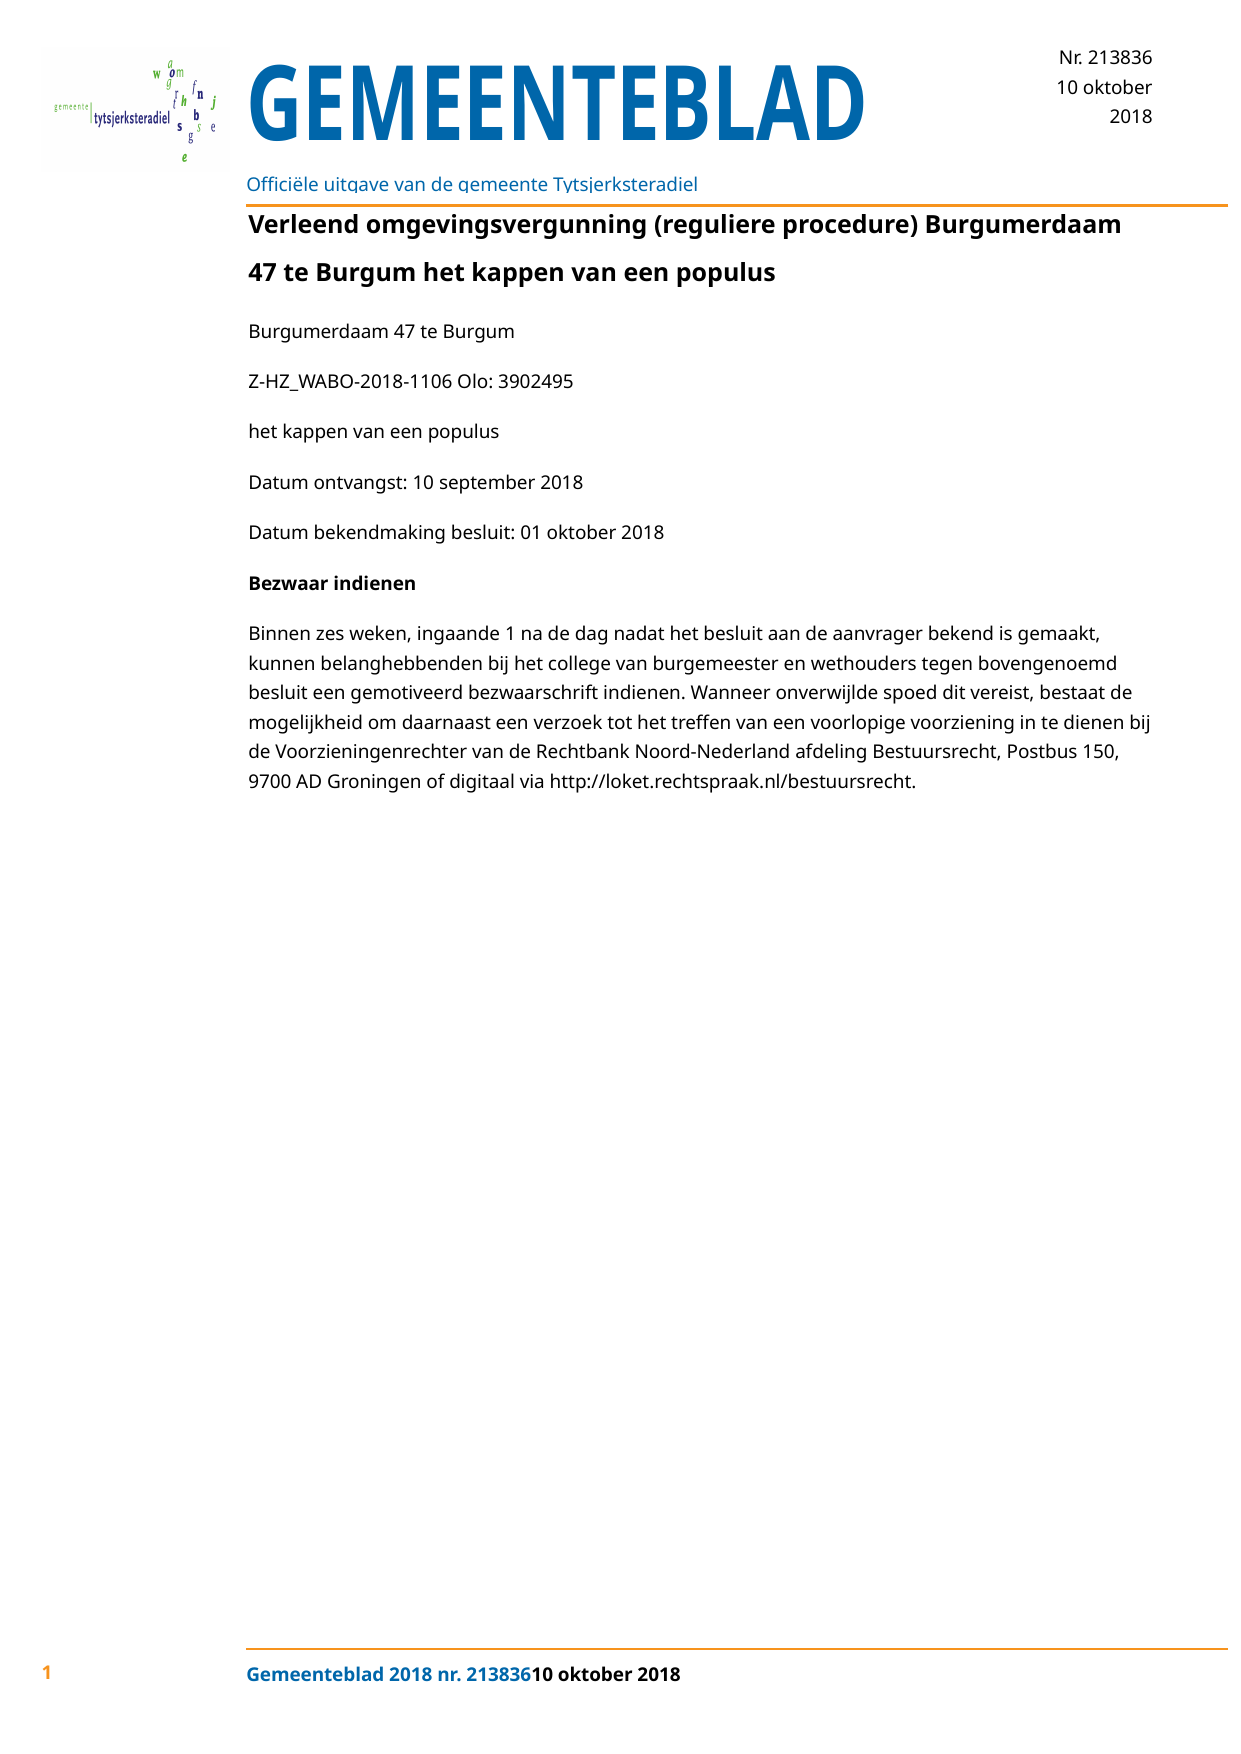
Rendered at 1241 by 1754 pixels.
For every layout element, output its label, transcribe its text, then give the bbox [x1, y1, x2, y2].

text Binnen zes weken, ingaande 1 na de dag nadat het besluit aan de aanvrager bekend is gemaakt, kunnen belanghebbenden bij het college van burgemeester en wethouders tegen bovengenoemd besluit een gemotiveerd bezwaarschrift indienen. Wanneer onverwijlde spoed dit vereist, bestaat de mogelijkheid om daarnaast een verzoek tot het treffen van een voorlopige voorziening in te dienen bij de Voorzieningenrechter van de Rechtbank Noord-Nederland afdeling Bestuursrecht, Postbus 150, 9700 AD Groningen of digitaal via http://loket.rechtspraak.nl/bestuursrecht. [248, 620, 1152, 794]
text Burgumerdaam 47 te Burgum [248, 318, 1152, 344]
text Bezwaar indienen [248, 570, 1152, 596]
text Z-HZ_WABO-2018-1106 Olo: 3902495 [248, 368, 1152, 394]
picture [41, 47, 231, 172]
text Verleend omgevingsvergunning (reguliere procedure) Burgumerdaam 47 te Burgum het kappen van een populus [248, 207, 1152, 288]
text Datum ontvangst: 10 september 2018 [248, 469, 1152, 495]
text het kappen van een populus [248, 419, 1152, 444]
text Datum bekendmaking besluit: 01 oktober 2018 [248, 519, 1152, 545]
